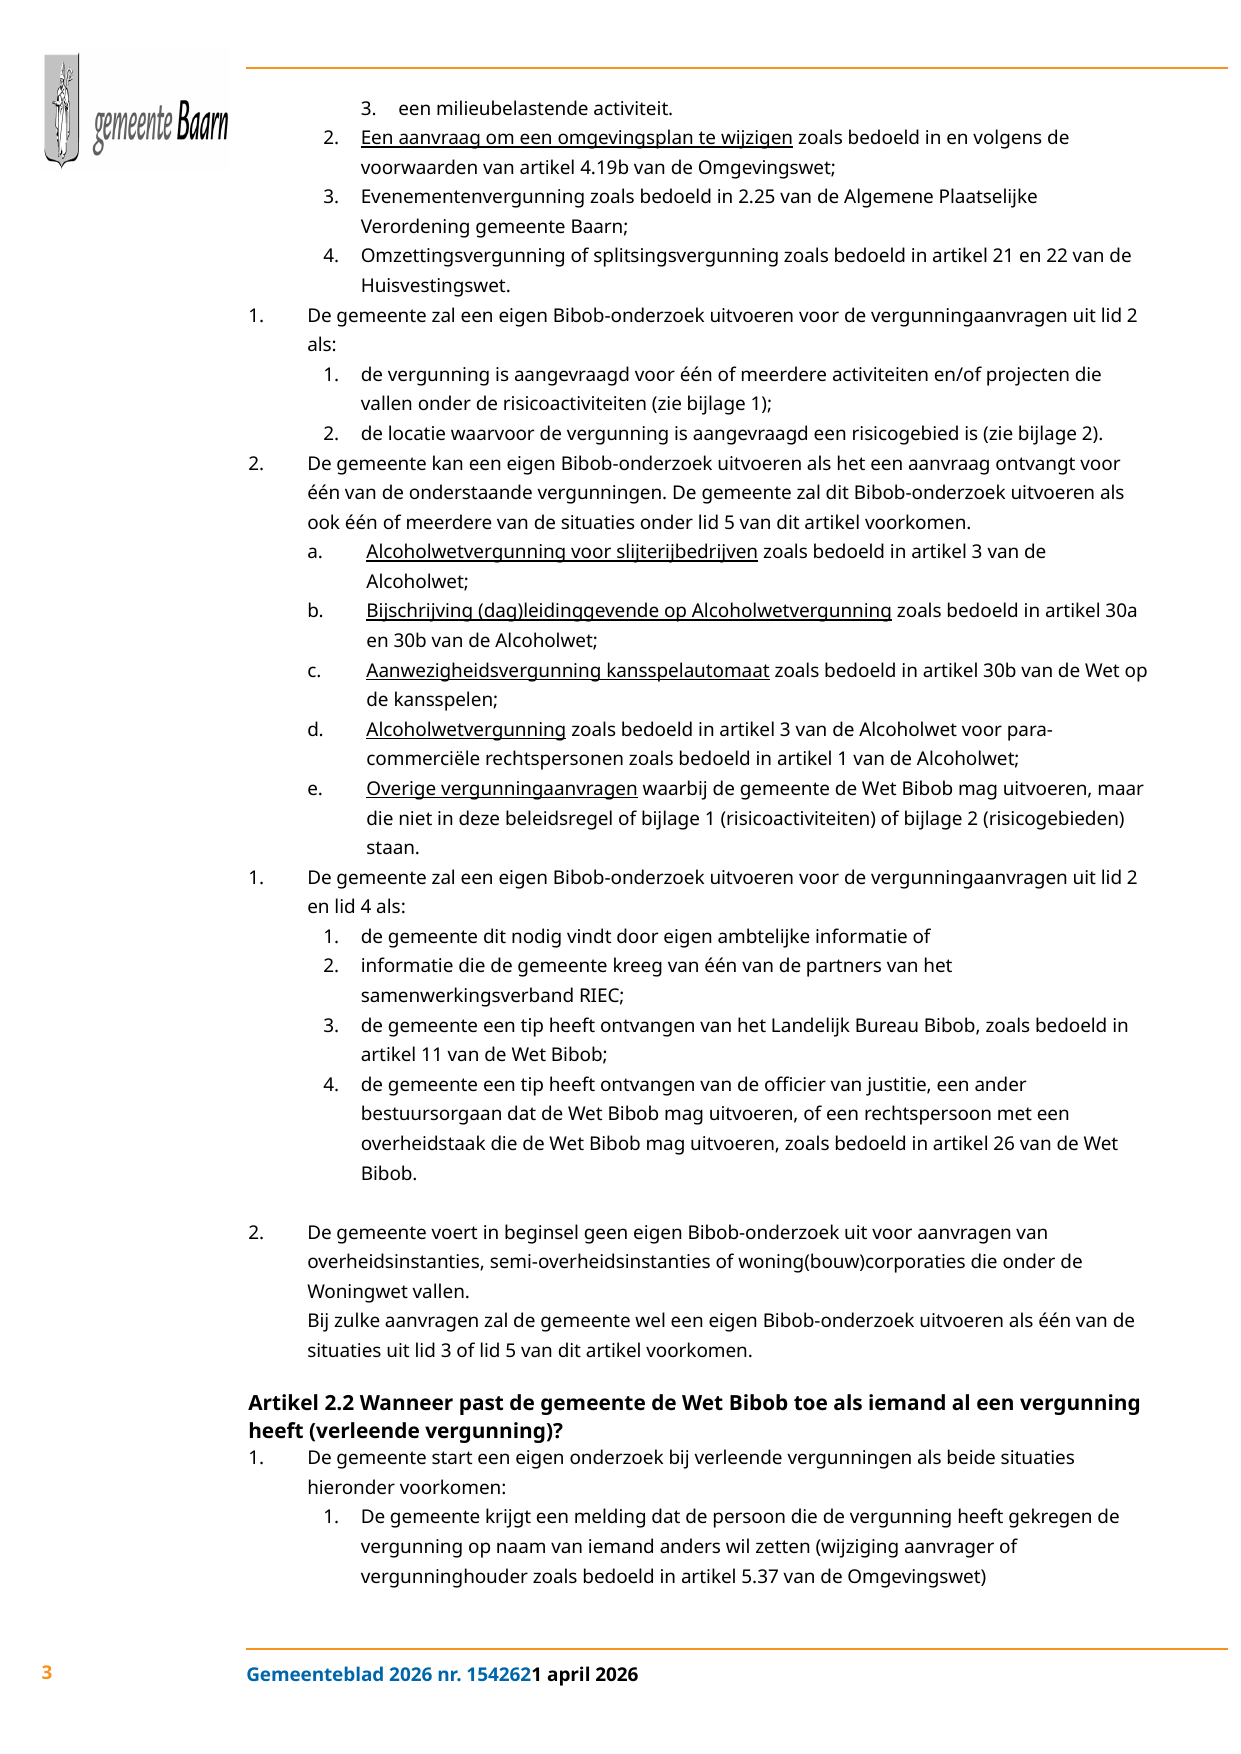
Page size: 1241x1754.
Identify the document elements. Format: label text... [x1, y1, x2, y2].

list Alcoholwetvergunning voor slijterijbedrijven zoals bedoeld in artikel 3 van de Alcoholwet; [307, 538, 1152, 594]
list de vergunning is aangevraagd voor één of meerdere activiteiten en/of projecten die vallen onder de risicoactiviteiten (zie bijlage 1); [323, 361, 1152, 416]
list informatie die de gemeente kreeg van één van de partners van het samenwerkingsverband RIEC; [323, 953, 1152, 1008]
list De gemeente krijgt een melding dat de persoon die de vergunning heeft gekregen de vergunning op naam van iemand anders wil zetten (wijziging aanvrager of vergunninghouder zoals bedoeld in artikel 5.37 van de Omgevingswet) [323, 1504, 1152, 1589]
list Alcoholwetvergunning zoals bedoeld in artikel 3 van de Alcoholwet voor para-commerciële rechtspersonen zoals bedoeld in artikel 1 van de Alcoholwet; [307, 716, 1152, 771]
list De gemeente voert in beginsel geen eigen Bibob-onderzoek uit voor aanvragen van overheidsinstanties, semi-overheidsinstanties of woning(bouw)corporaties die onder de Woningwet vallen. [248, 1219, 1152, 1304]
list Omzettingsvergunning of splitsingsvergunning zoals bedoeld in artikel 21 en 22 van de Huisvestingswet. [323, 243, 1152, 298]
picture [41, 47, 231, 172]
list Bijschrijving (dag)leidinggevende op Alcoholwetvergunning zoals bedoeld in artikel 30a en 30b van de Alcoholwet; [307, 598, 1152, 653]
list Evenementenvergunning zoals bedoeld in 2.25 van de Algemene Plaatselijke Verordening gemeente Baarn; [323, 183, 1152, 239]
list de gemeente dit nodig vindt door eigen ambtelijke informatie of [323, 923, 1152, 949]
text Artikel 2.2 Wanneer past de gemeente de Wet Bibob toe als iemand al een vergunning heeft (verleende vergunning)? [248, 1388, 1152, 1444]
list Overige vergunningaanvragen waarbij de gemeente de Wet Bibob mag uitvoeren, maar die niet in deze beleidsregel of bijlage 1 (risicoactiviteiten) of bijlage 2 (risicogebieden) staan. [307, 775, 1152, 860]
list Bij zulke aanvragen zal de gemeente wel een eigen Bibob-onderzoek uitvoeren als één van de situaties uit lid 3 of lid 5 van dit artikel voorkomen. [248, 1308, 1152, 1363]
list Een aanvraag om een omgevingsplan te wijzigen zoals bedoeld in en volgens de voorwaarden van artikel 4.19b van de Omgevingswet; [323, 124, 1152, 180]
list De gemeente zal een eigen Bibob-onderzoek uitvoeren voor de vergunningaanvragen uit lid 2 en lid 4 als: [248, 864, 1152, 919]
list de gemeente een tip heeft ontvangen van de officier van justitie, een ander bestuursorgaan dat de Wet Bibob mag uitvoeren, of een rechtspersoon met een overheidstaak die de Wet Bibob mag uitvoeren, zoals bedoeld in artikel 26 van de Wet Bibob. [323, 1071, 1152, 1186]
list De gemeente zal een eigen Bibob-onderzoek uitvoeren voor de vergunningaanvragen uit lid 2 als: [248, 302, 1152, 357]
list De gemeente start een eigen onderzoek bij verleende vergunningen als beide situaties hieronder voorkomen: [248, 1444, 1152, 1500]
list de gemeente een tip heeft ontvangen van het Landelijk Bureau Bibob, zoals bedoeld in artikel 11 van de Wet Bibob; [323, 1012, 1152, 1067]
list Aanwezigheidsvergunning kansspelautomaat zoals bedoeld in artikel 30b van de Wet op de kansspelen; [307, 657, 1152, 712]
list de locatie waarvoor de vergunning is aangevraagd een risicogebied is (zie bijlage 2). [323, 420, 1152, 446]
list De gemeente kan een eigen Bibob-onderzoek uitvoeren als het een aanvraag ontvangt voor één van de onderstaande vergunningen. De gemeente zal dit Bibob-onderzoek uitvoeren als ook één of meerdere van de situaties onder lid 5 van dit artikel voorkomen. [248, 450, 1152, 535]
list een milieubelastende activiteit. [361, 95, 1152, 121]
